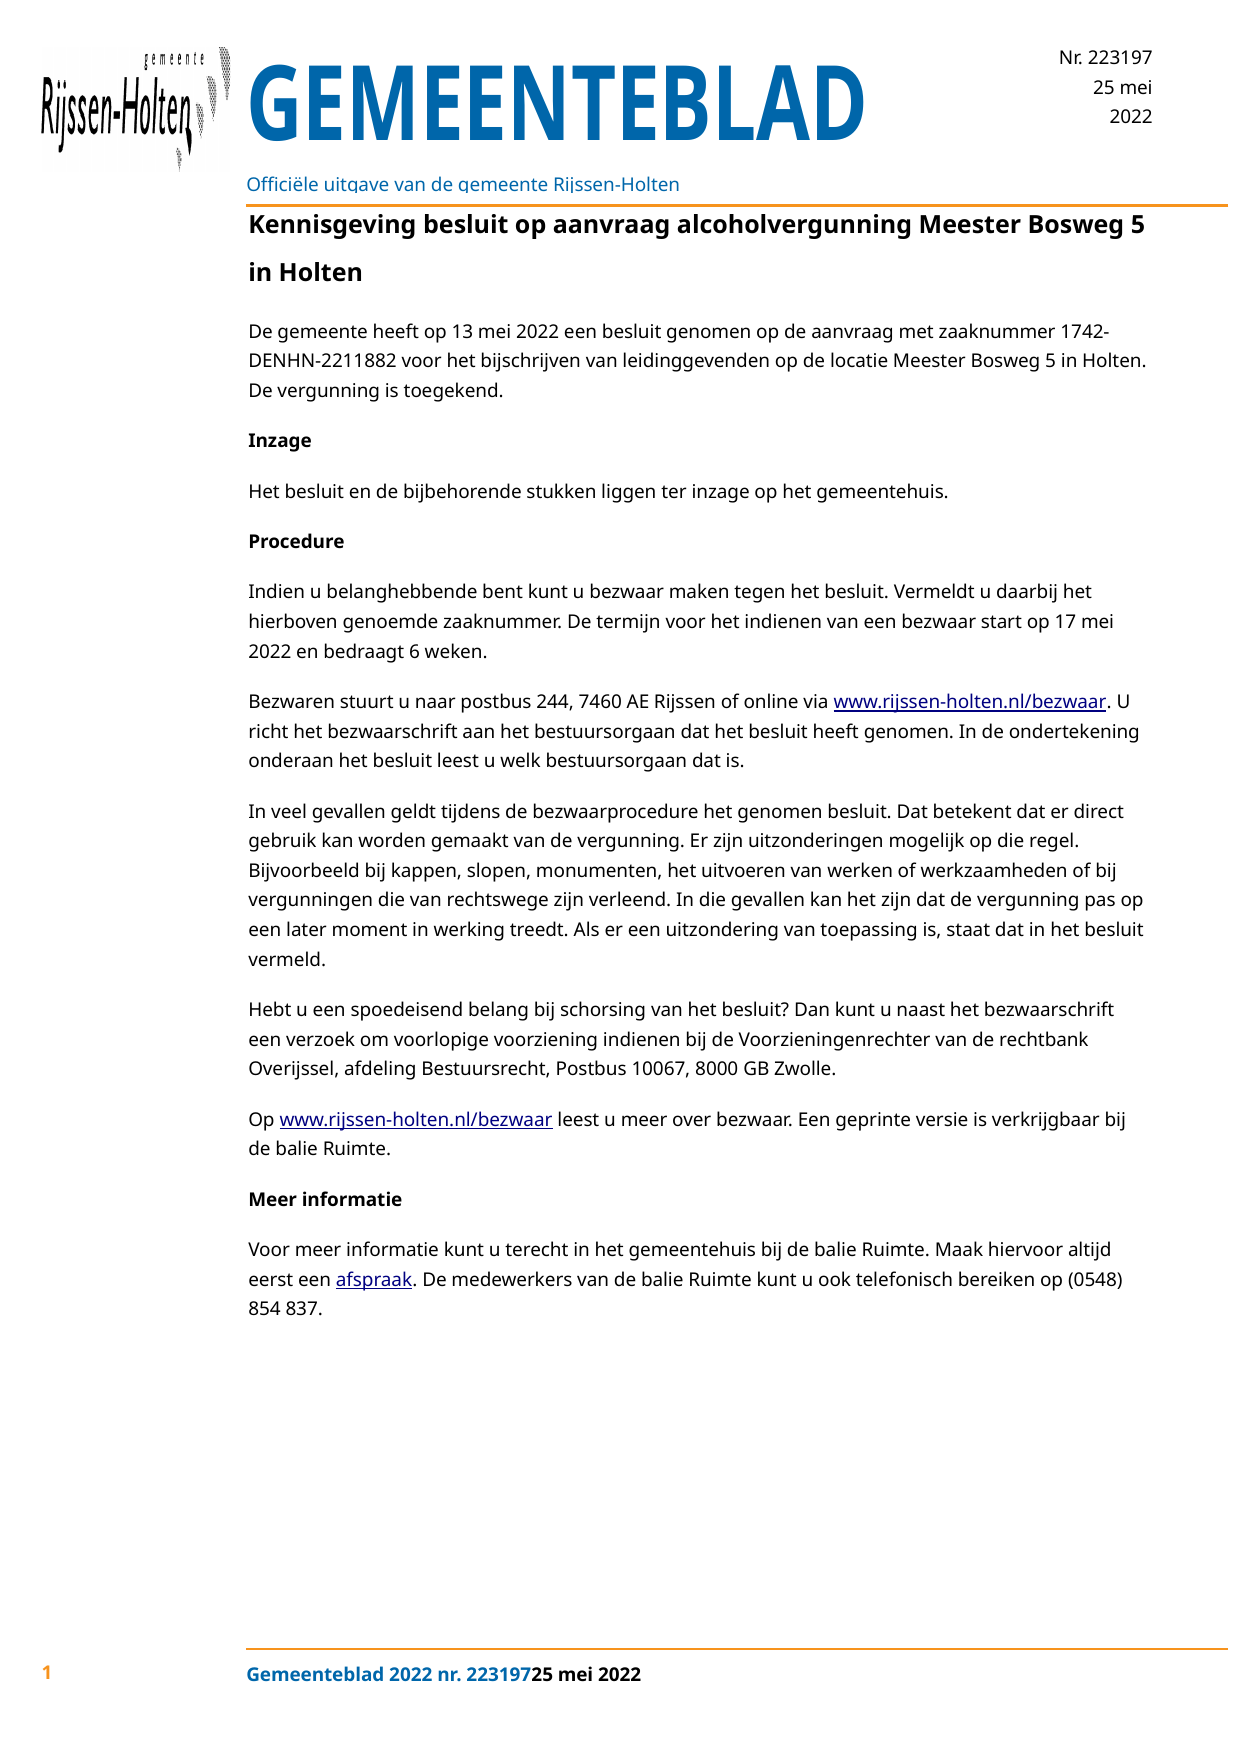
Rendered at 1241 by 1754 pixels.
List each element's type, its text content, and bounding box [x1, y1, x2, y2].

text Kennisgeving besluit op aanvraag alcoholvergunning Meester Bosweg 5 in Holten [248, 207, 1152, 288]
text Inzage [248, 427, 1152, 453]
text Indien u belanghebbende bent kunt u bezwaar maken tegen het besluit. Vermeldt u daarbij het hierboven genoemde zaaknummer. De termijn voor het indienen van een bezwaar start op 17 mei 2022 en bedraagt 6 weken. [248, 579, 1152, 664]
text Bezwaren stuurt u naar postbus 244, 7460 AE Rijssen of online via www.rijssen-holten.nl/bezwaar. U richt het bezwaarschrift aan het bestuursorgaan dat het besluit heeft genomen. In de ondertekening onderaan het besluit leest u welk bestuursorgaan dat is. [248, 688, 1152, 773]
text Op www.rijssen-holten.nl/bezwaar leest u meer over bezwaar. Een geprinte versie is verkrijgbaar bij de balie Ruimte. [248, 1106, 1152, 1161]
text Procedure [248, 528, 1152, 554]
text Meer informatie [248, 1186, 1152, 1212]
text Hebt u een spoedeisend belang bij schorsing van het besluit? Dan kunt u naast het bezwaarschrift een verzoek om voorlopige voorziening indienen bij de Voorzieningenrechter van de rechtbank Overijssel, afdeling Bestuursrecht, Postbus 10067, 8000 GB Zwolle. [248, 996, 1152, 1081]
text Het besluit en de bijbehorende stukken liggen ter inzage op het gemeentehuis. [248, 478, 1152, 504]
picture [41, 47, 231, 172]
text Voor meer informatie kunt u terecht in het gemeentehuis bij de balie Ruimte. Maak hiervoor altijd eerst een afspraak. De medewerkers van de balie Ruimte kunt u ook telefonisch bereiken op (0548) 854 837. [248, 1236, 1152, 1321]
text In veel gevallen geldt tijdens de bezwaarprocedure het genomen besluit. Dat betekent dat er direct gebruik kan worden gemaakt van de vergunning. Er zijn uitzonderingen mogelijk op die regel. Bijvoorbeeld bij kappen, slopen, monumenten, het uitvoeren van werken of werkzaamheden of bij vergunningen die van rechtswege zijn verleend. In die gevallen kan het zijn dat de vergunning pas op een later moment in werking treedt. Als er een uitzondering van toepassing is, staat dat in het besluit vermeld. [248, 798, 1152, 972]
text De gemeente heeft op 13 mei 2022 een besluit genomen op de aanvraag met zaaknummer 1742-DENHN-2211882 voor het bijschrijven van leidinggevenden op de locatie Meester Bosweg 5 in Holten. De vergunning is toegekend. [248, 318, 1152, 403]
